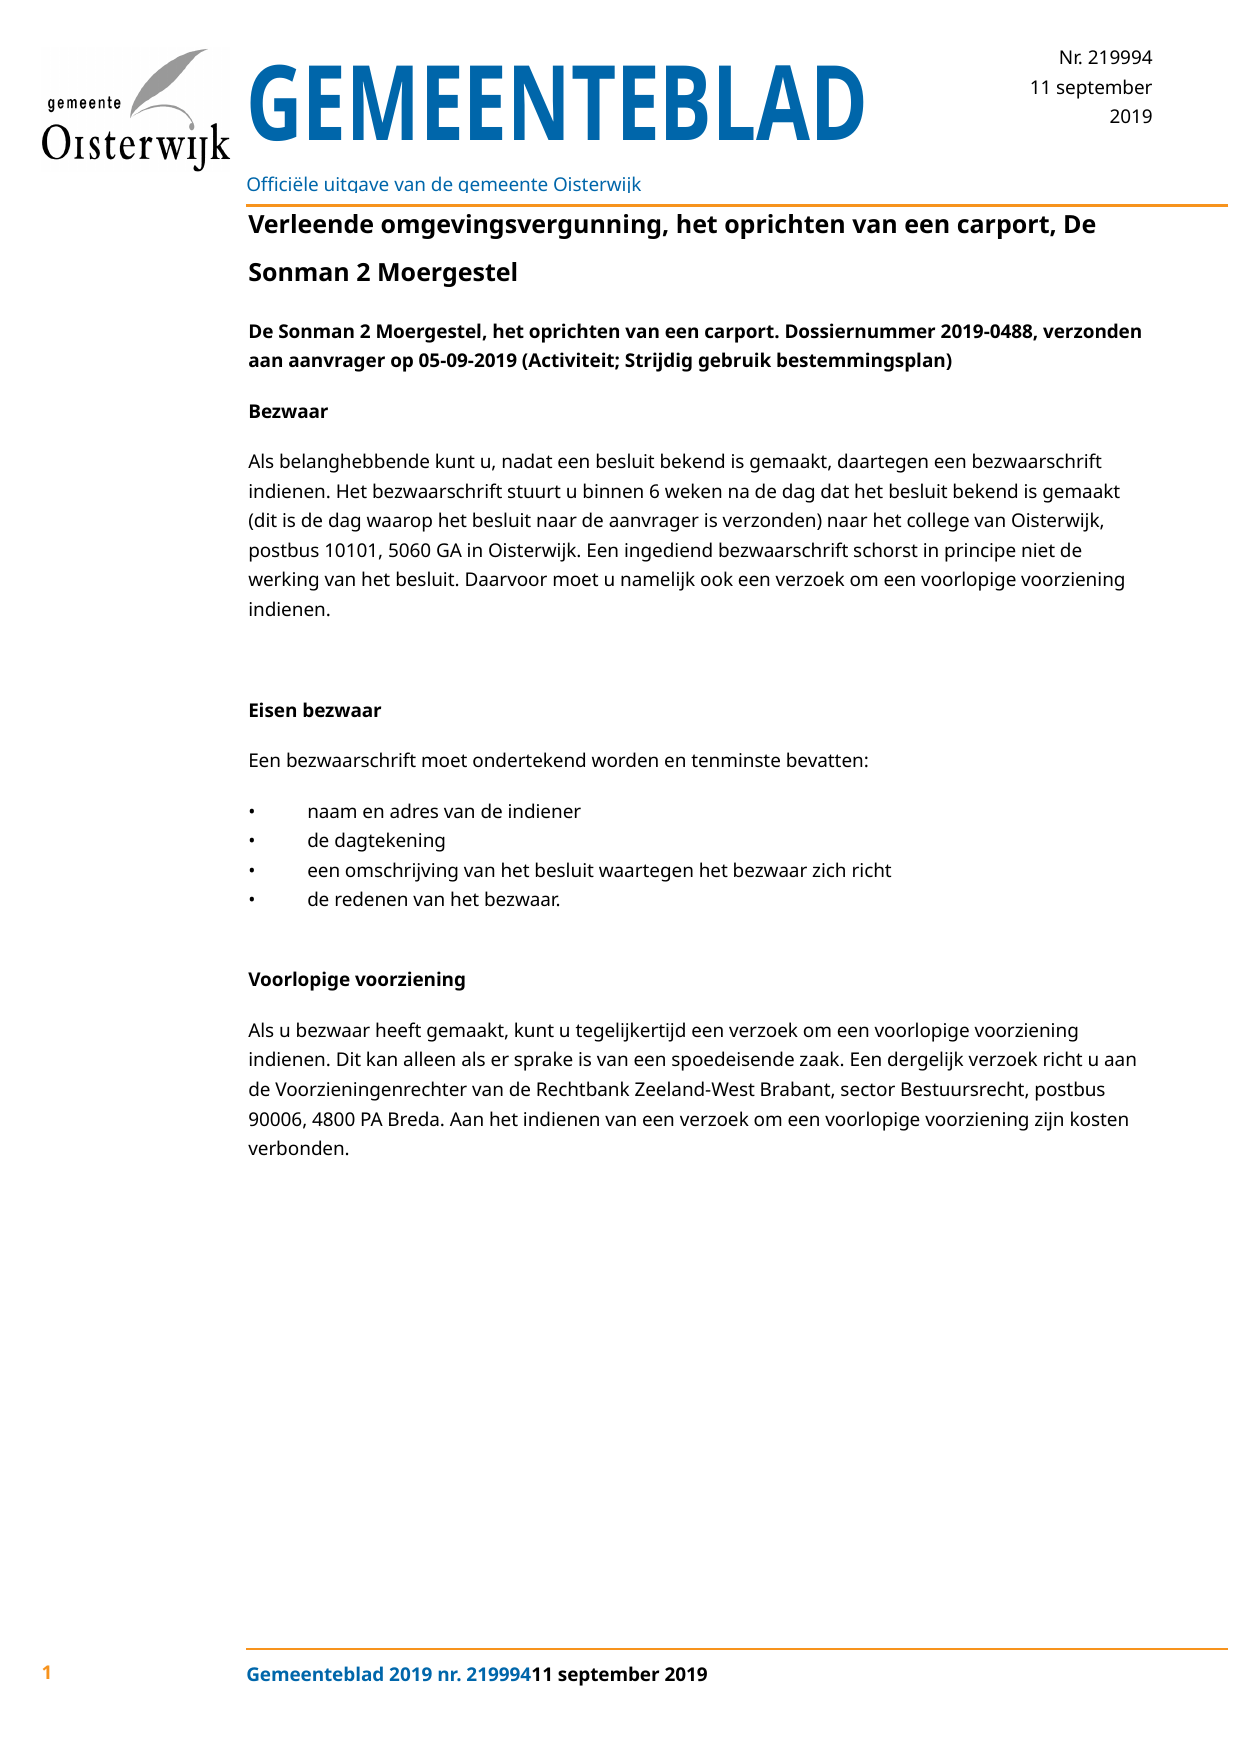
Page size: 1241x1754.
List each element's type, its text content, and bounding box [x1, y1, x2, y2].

list een omschrijving van het besluit waartegen het bezwaar zich richt [248, 857, 1152, 883]
text Als u bezwaar heeft gemaakt, kunt u tegelijkertijd een verzoek om een voorlopige voorziening indienen. Dit kan alleen als er sprake is van een spoedeisende zaak. Een dergelijk verzoek richt u aan de Voorzieningenrechter van de Rechtbank Zeeland-West Brabant, sector Bestuursrecht, postbus 90006, 4800 PA Breda. Aan het indienen van een verzoek om een voorlopige voorziening zijn kosten verbonden. [248, 1017, 1152, 1161]
picture [41, 47, 231, 172]
text Bezwaar [248, 398, 1152, 424]
list de redenen van het bezwaar. [248, 887, 1152, 912]
text Verleende omgevingsvergunning, het oprichten van een carport, De Sonman 2 Moergestel [248, 207, 1152, 288]
list de dagtekening [248, 827, 1152, 853]
list naam en adres van de indiener [248, 798, 1152, 824]
text De Sonman 2 Moergestel, het oprichten van een carport. Dossiernummer 2019-0488, verzonden aan aanvrager op 05-09-2019 (Activiteit; Strijdig gebruik bestemmingsplan) [248, 318, 1152, 373]
text Eisen bezwaar [248, 697, 1152, 723]
text Als belanghebbende kunt u, nadat een besluit bekend is gemaakt, daartegen een bezwaarschrift indienen. Het bezwaarschrift stuurt u binnen 6 weken na de dag dat het besluit bekend is gemaakt (dit is de dag waarop het besluit naar de aanvrager is verzonden) naar het college van Oisterwijk, postbus 10101, 5060 GA in Oisterwijk. Een ingediend bezwaarschrift schorst in principe niet de werking van het besluit. Daarvoor moet u namelijk ook een verzoek om een voorlopige voorziening indienen. [248, 448, 1152, 622]
text Een bezwaarschrift moet ondertekend worden en tenminste bevatten: [248, 747, 1152, 773]
text Voorlopige voorziening [248, 967, 1152, 992]
